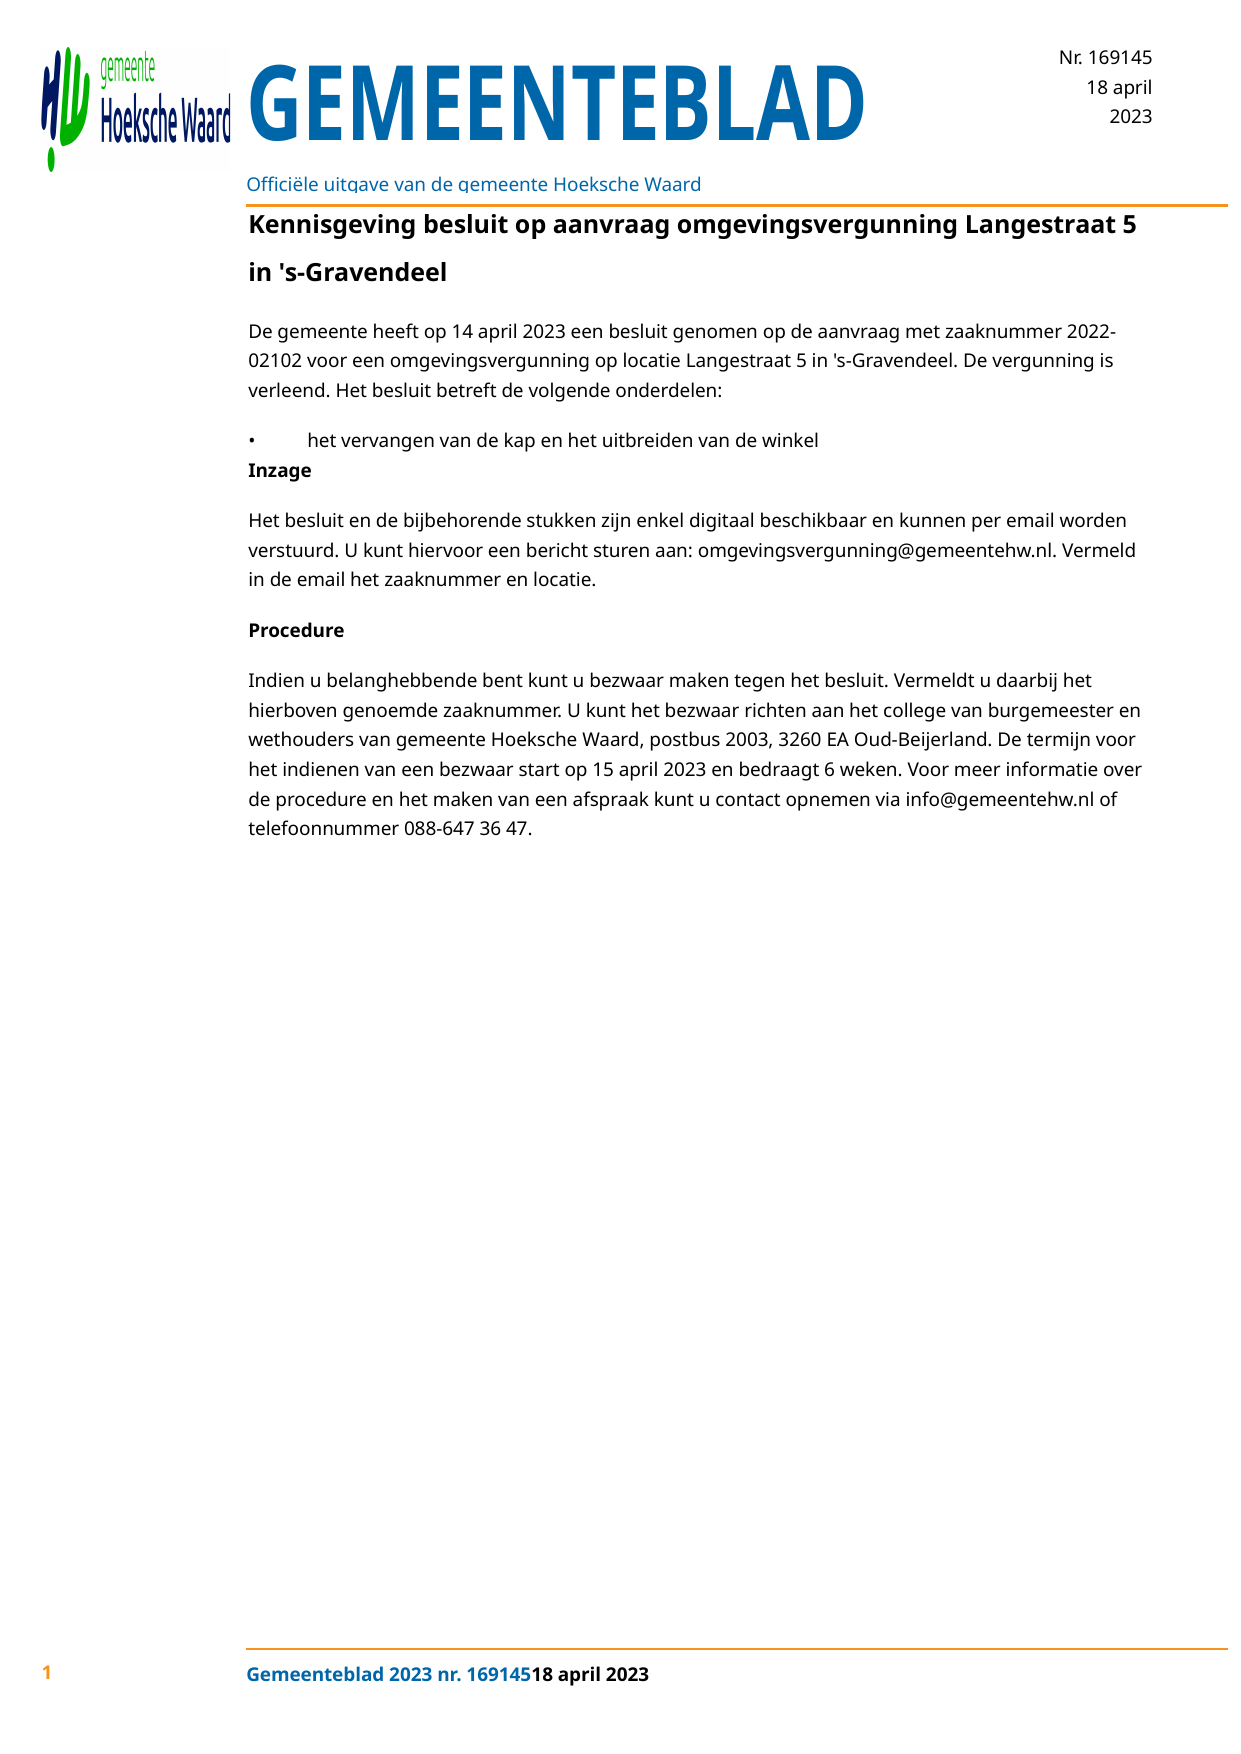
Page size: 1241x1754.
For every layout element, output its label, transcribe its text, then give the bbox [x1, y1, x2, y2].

text Kennisgeving besluit op aanvraag omgevingsvergunning Langestraat 5 in 's-Gravendeel [248, 207, 1152, 288]
text Indien u belanghebbende bent kunt u bezwaar maken tegen het besluit. Vermeldt u daarbij het hierboven genoemde zaaknummer. U kunt het bezwaar richten aan het college van burgemeester en wethouders van gemeente Hoeksche Waard, postbus 2003, 3260 EA Oud-Beijerland. De termijn voor het indienen van een bezwaar start op 15 april 2023 en bedraagt 6 weken. Voor meer informatie over de procedure en het maken van een afspraak kunt u contact opnemen via info@gemeentehw.nl of telefoonnummer 088-647 36 47. [248, 667, 1152, 841]
text Procedure [248, 617, 1152, 643]
text De gemeente heeft op 14 april 2023 een besluit genomen op de aanvraag met zaaknummer 2022-02102 voor een omgevingsvergunning op locatie Langestraat 5 in 's-Gravendeel. De vergunning is verleend. Het besluit betreft de volgende onderdelen: [248, 318, 1152, 403]
text Inzage [248, 457, 1152, 483]
picture [41, 47, 231, 172]
text Het besluit en de bijbehorende stukken zijn enkel digitaal beschikbaar en kunnen per email worden verstuurd. U kunt hiervoor een bericht sturen aan: omgevingsvergunning@gemeentehw.nl. Vermeld in de email het zaaknummer en locatie. [248, 507, 1152, 592]
list het vervangen van de kap en het uitbreiden van de winkel [248, 427, 1152, 453]
